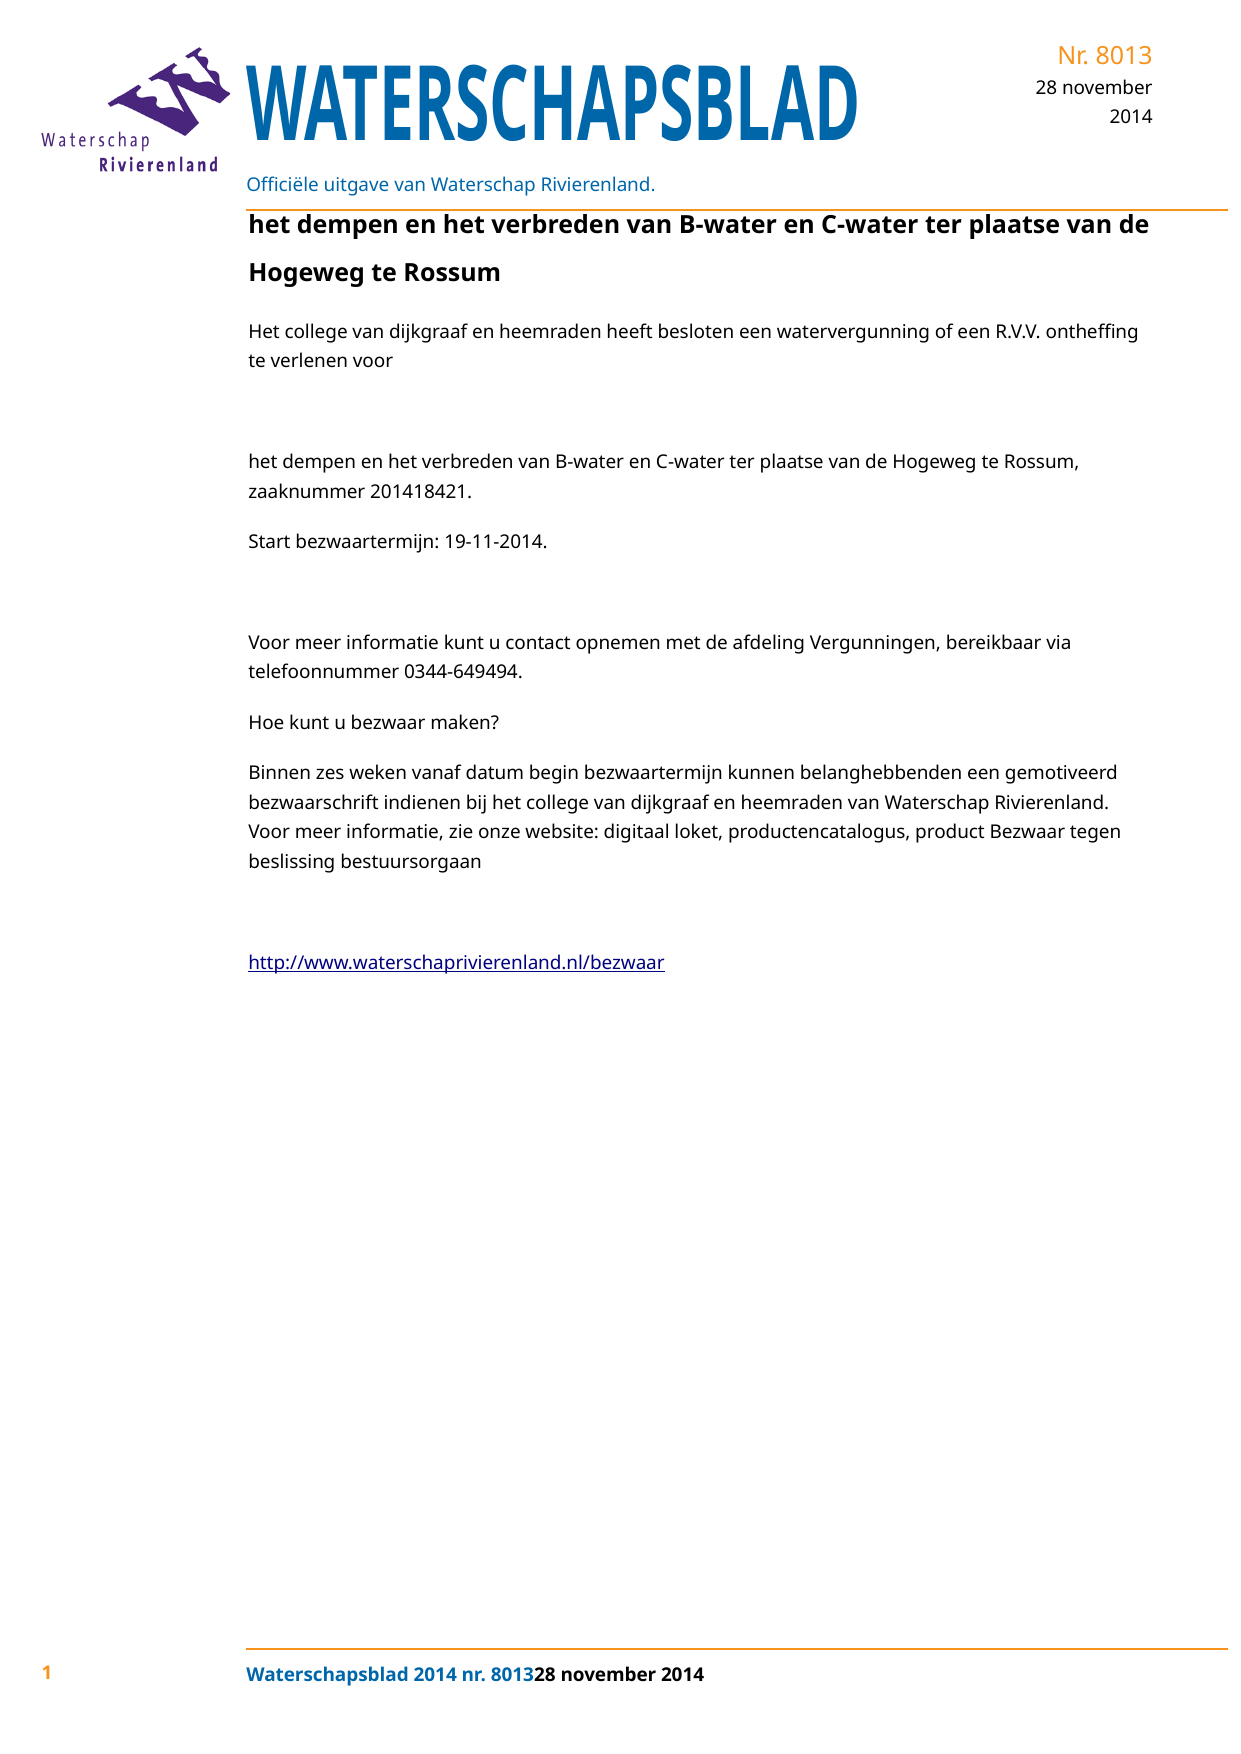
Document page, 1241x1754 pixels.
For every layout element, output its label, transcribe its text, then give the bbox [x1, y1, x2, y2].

picture [41, 47, 231, 172]
text Het college van dijkgraaf en heemraden heeft besloten een watervergunning of een R.V.V. ontheffing te verlenen voor [248, 318, 1152, 373]
text Hoe kunt u bezwaar maken? [248, 709, 1152, 735]
text het dempen en het verbreden van B-water en C-water ter plaatse van de Hogeweg te Rossum, zaaknummer 201418421. [248, 448, 1152, 504]
text Start bezwaartermijn: 19-11-2014. [248, 528, 1152, 554]
text Voor meer informatie kunt u contact opnemen met de afdeling Vergunningen, bereikbaar via telefoonnummer 0344-649494. [248, 629, 1152, 684]
text het dempen en het verbreden van B-water en C-water ter plaatse van de Hogeweg te Rossum [248, 211, 1152, 288]
text Binnen zes weken vanaf datum begin bezwaartermijn kunnen belanghebbenden een gemotiveerd bezwaarschrift indienen bij het college van dijkgraaf en heemraden van Waterschap Rivierenland. Voor meer informatie, zie onze website: digitaal loket, productencatalogus, product Bezwaar tegen beslissing bestuursorgaan [248, 759, 1152, 874]
text http://www.waterschaprivierenland.nl/bezwaar [248, 949, 1152, 975]
